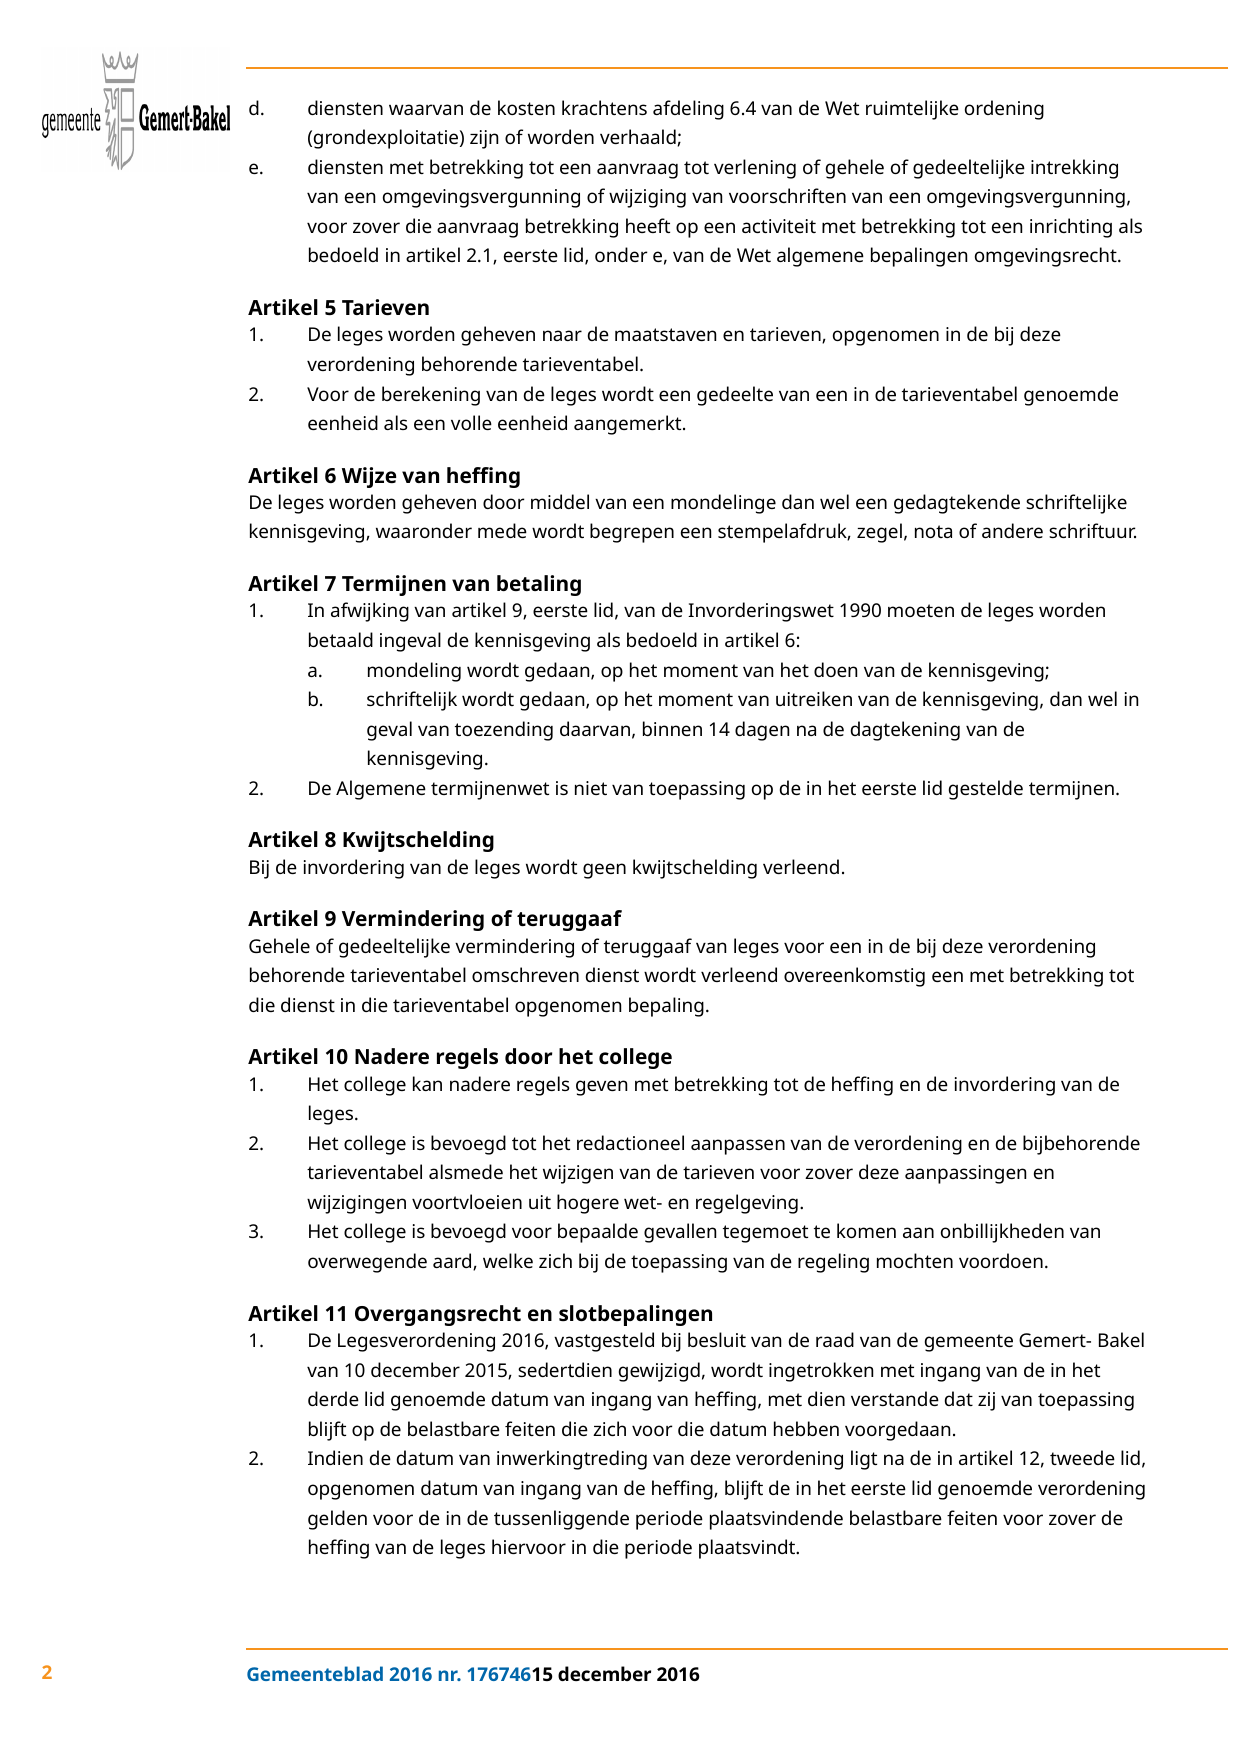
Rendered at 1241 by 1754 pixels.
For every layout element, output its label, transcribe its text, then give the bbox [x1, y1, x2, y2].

text De leges worden geheven door middel van een mondelinge dan wel een gedagtekende schriftelijke kennisgeving, waaronder mede wordt begrepen een stempelafdruk, zegel, nota of andere schriftuur. [248, 489, 1152, 544]
text Artikel 10 Nadere regels door het college [248, 1042, 1152, 1071]
text Gehele of gedeeltelijke vermindering of teruggaaf van leges voor een in de bij deze verordening behorende tarieventabel omschreven dienst wordt verleend overeenkomstig een met betrekking tot die dienst in die tarieventabel opgenomen bepaling. [248, 933, 1152, 1018]
text Artikel 9 Vermindering of teruggaaf [248, 904, 1152, 933]
list mondeling wordt gedaan, op het moment van het doen van de kennisgeving; [307, 657, 1152, 682]
list De Legesverordening 2016, vastgesteld bij besluit van de raad van de gemeente Gemert- Bakel van 10 december 2015, sedertdien gewijzigd, wordt ingetrokken met ingang van de in het derde lid genoemde datum van ingang van heffing, met dien verstande dat zij van toepassing blijft op de belastbare feiten die zich voor die datum hebben voorgedaan. [248, 1327, 1152, 1442]
list De Algemene termijnenwet is niet van toepassing op de in het eerste lid gestelde termijnen. [248, 775, 1152, 801]
text Artikel 8 Kwijtschelding [248, 826, 1152, 854]
text Bij de invordering van de leges wordt geen kwijtschelding verleend. [248, 854, 1152, 880]
list Het college is bevoegd voor bepaalde gevallen tegemoet te komen aan onbillijkheden van overwegende aard, welke zich bij de toepassing van de regeling mochten voordoen. [248, 1219, 1152, 1274]
list diensten waarvan de kosten krachtens afdeling 6.4 van de Wet ruimtelijke ordening (grondexploitatie) zijn of worden verhaald; [248, 95, 1152, 150]
list diensten met betrekking tot een aanvraag tot verlening of gehele of gedeeltelijke intrekking van een omgevingsvergunning of wijziging van voorschriften van een omgevingsvergunning, voor zover die aanvraag betrekking heeft op een activiteit met betrekking tot een inrichting als bedoeld in artikel 2.1, eerste lid, onder e, van de Wet algemene bepalingen omgevingsrecht. [248, 154, 1152, 268]
text Artikel 5 Tarieven [248, 293, 1152, 322]
list schriftelijk wordt gedaan, op het moment van uitreiken van de kennisgeving, dan wel in geval van toezending daarvan, binnen 14 dagen na de dagtekening van de kennisgeving. [307, 686, 1152, 771]
list Indien de datum van inwerkingtreding van deze verordening ligt na de in artikel 12, tweede lid, opgenomen datum van ingang van de heffing, blijft de in het eerste lid genoemde verordening gelden voor de in de tussenliggende periode plaatsvindende belastbare feiten voor zover de heffing van de leges hiervoor in die periode plaatsvindt. [248, 1446, 1152, 1560]
text Artikel 7 Termijnen van betaling [248, 569, 1152, 598]
list De leges worden geheven naar de maatstaven en tarieven, opgenomen in de bij deze verordening behorende tarieventabel. [248, 322, 1152, 377]
picture [41, 47, 231, 172]
list Voor de berekening van de leges wordt een gedeelte van een in de tarieventabel genoemde eenheid als een volle eenheid aangemerkt. [248, 381, 1152, 436]
text Artikel 6 Wijze van heffing [248, 461, 1152, 489]
text Artikel 11 Overgangsrecht en slotbepalingen [248, 1299, 1152, 1327]
list Het college is bevoegd tot het redactioneel aanpassen van de verordening en de bijbehorende tarieventabel alsmede het wijzigen van de tarieven voor zover deze aanpassingen en wijzigingen voortvloeien uit hogere wet- en regelgeving. [248, 1130, 1152, 1215]
list In afwijking van artikel 9, eerste lid, van de Invorderingswet 1990 moeten de leges worden betaald ingeval de kennisgeving als bedoeld in artikel 6: [248, 598, 1152, 653]
list Het college kan nadere regels geven met betrekking tot de heffing en de invordering van de leges. [248, 1071, 1152, 1126]
